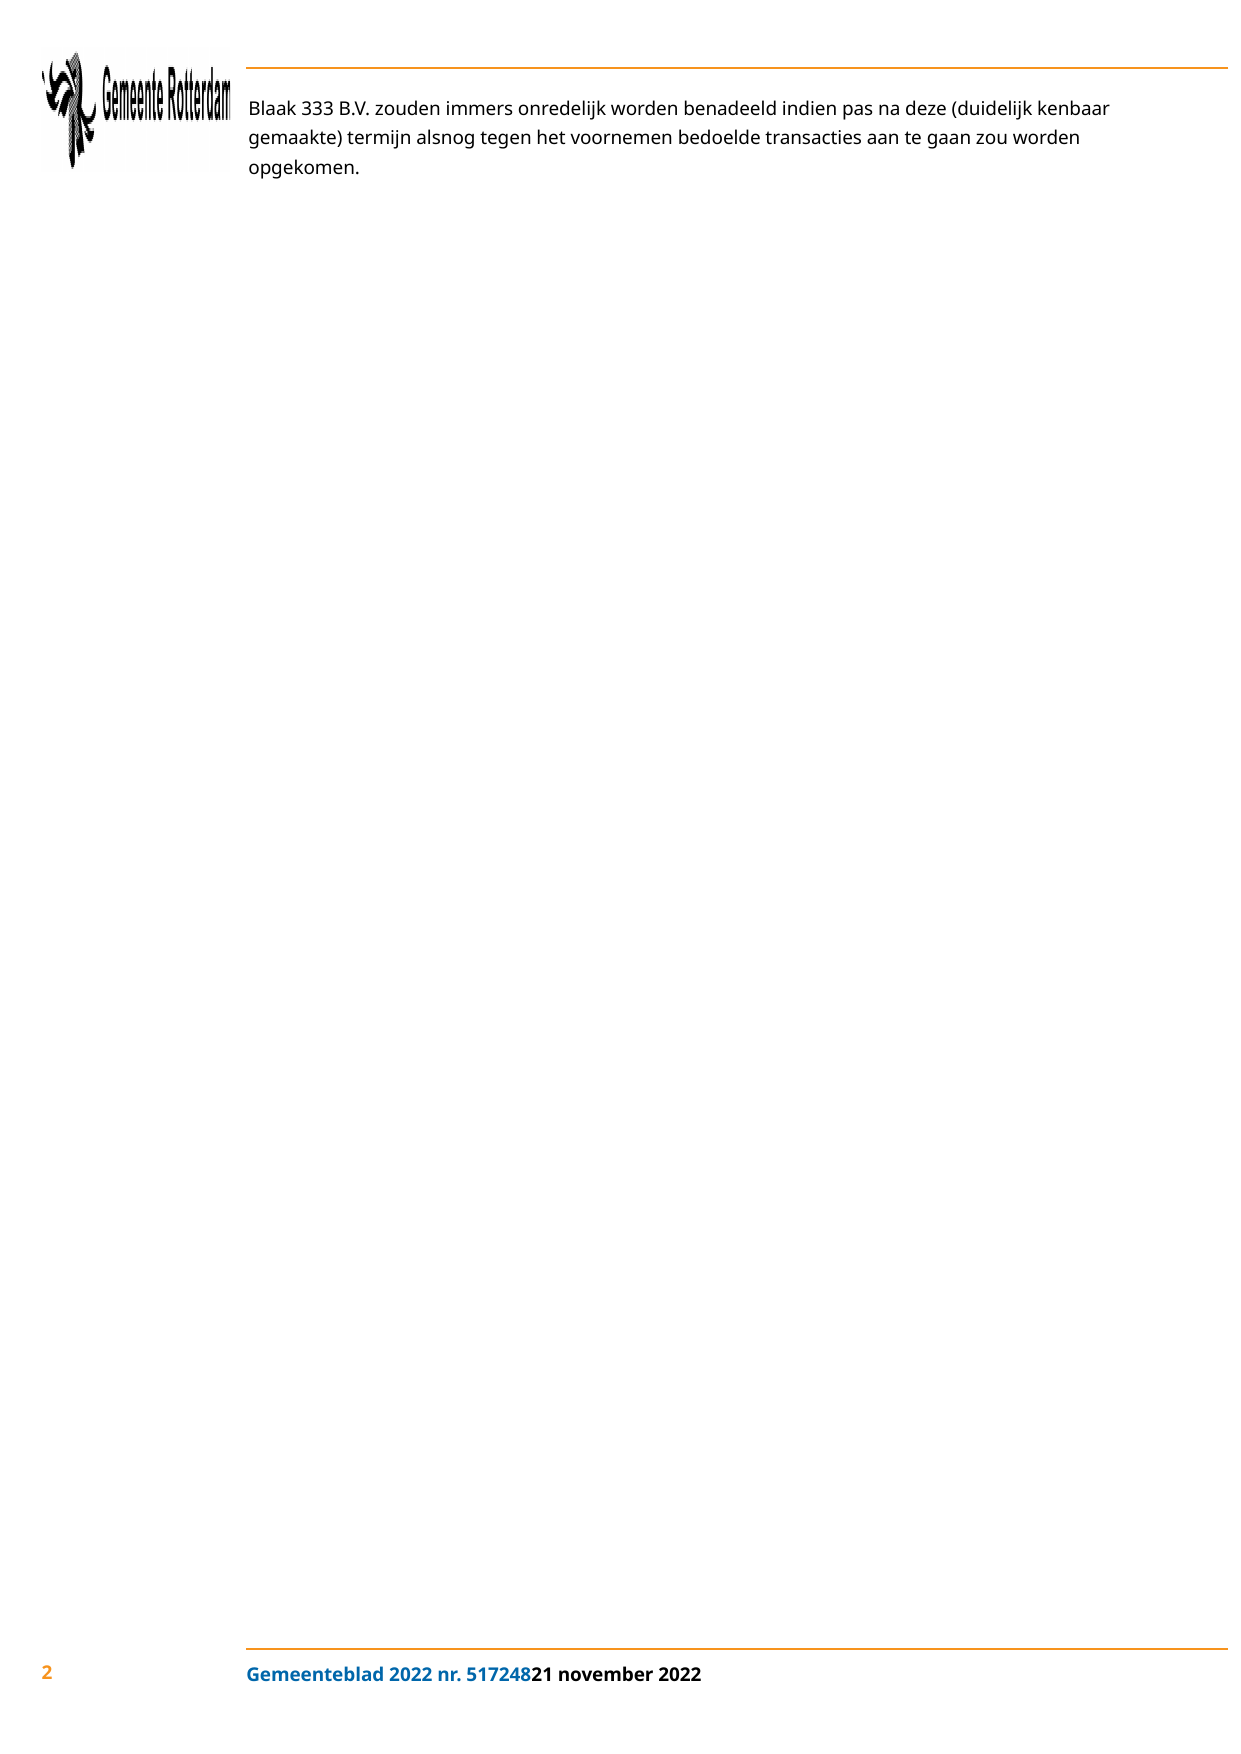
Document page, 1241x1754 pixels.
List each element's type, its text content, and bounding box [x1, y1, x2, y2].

picture [41, 47, 231, 172]
text Blaak 333 B.V. zouden immers onredelijk worden benadeeld indien pas na deze (duidelijk kenbaar gemaakte) termijn alsnog tegen het voornemen bedoelde transacties aan te gaan zou worden opgekomen. [248, 95, 1152, 180]
